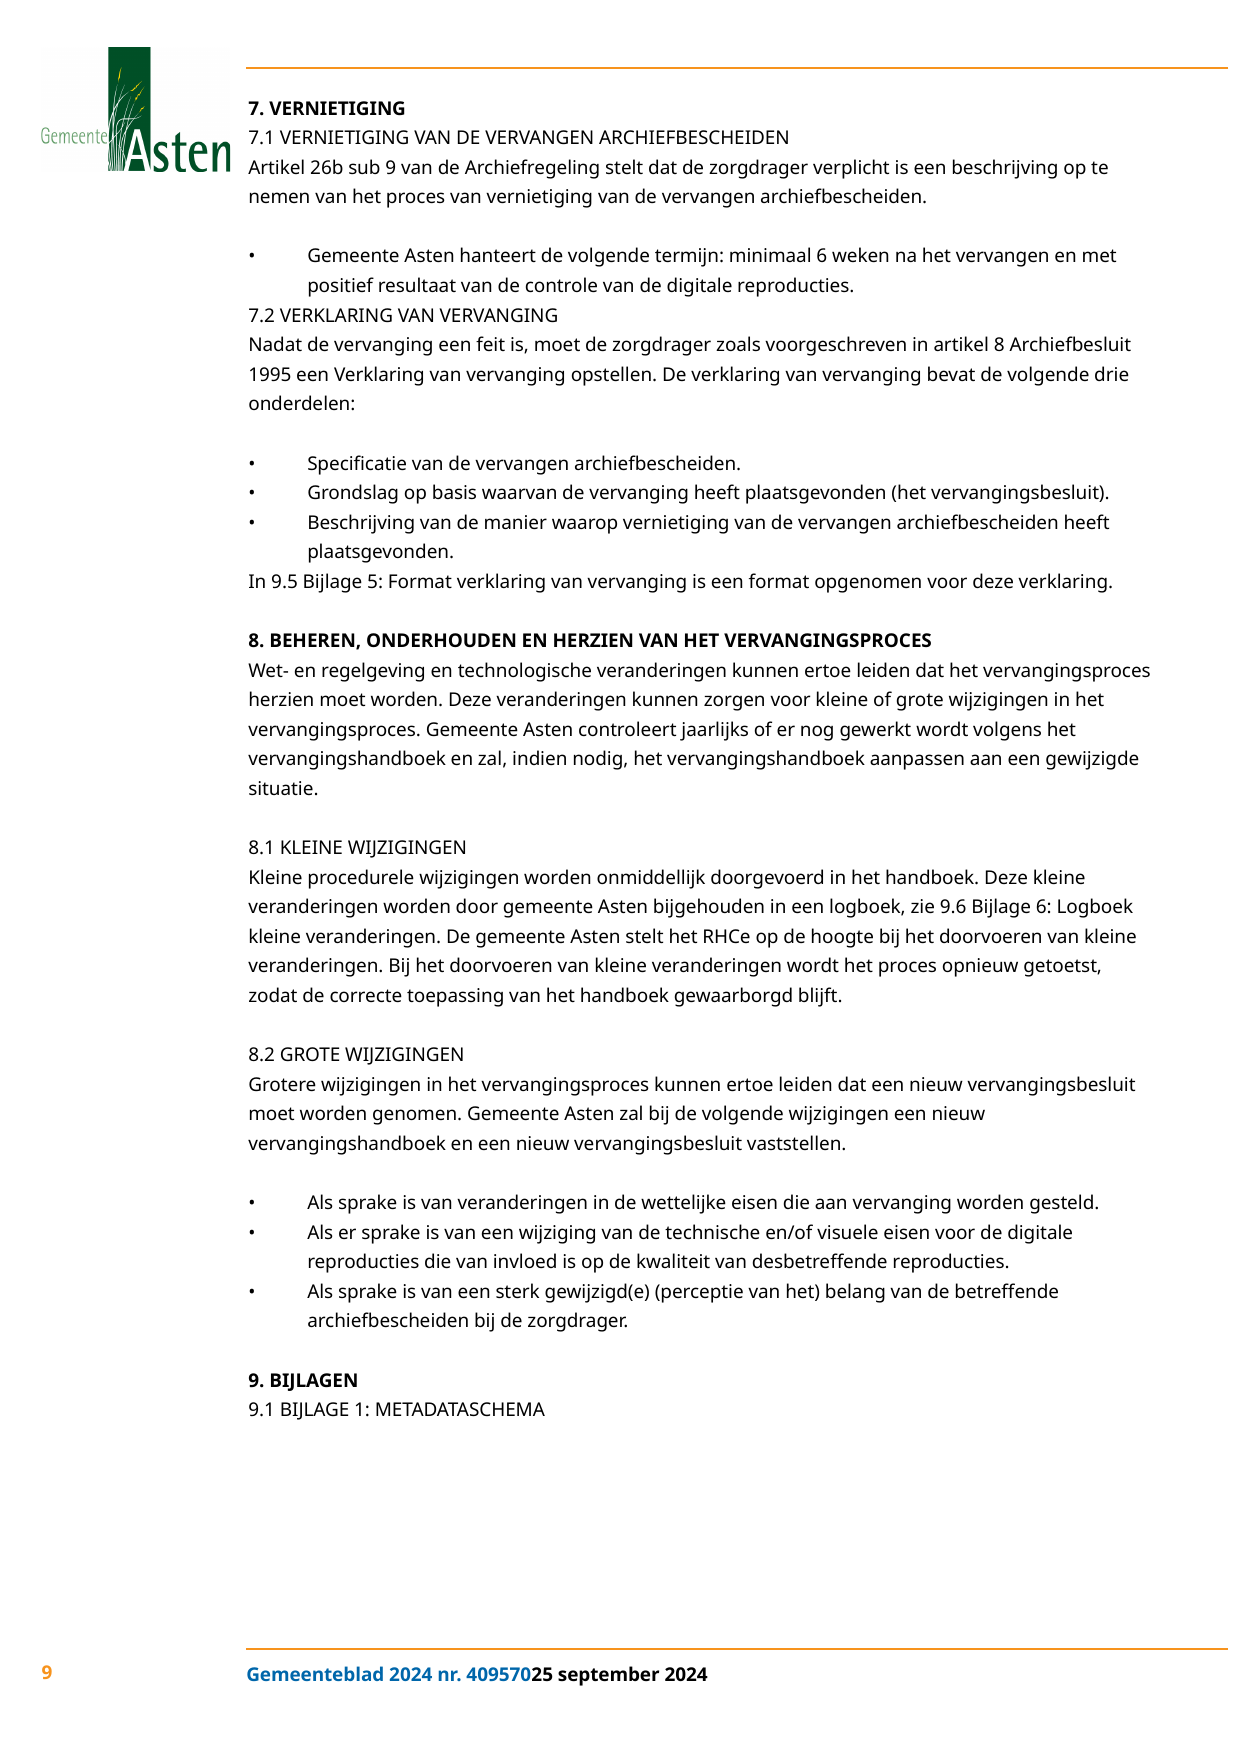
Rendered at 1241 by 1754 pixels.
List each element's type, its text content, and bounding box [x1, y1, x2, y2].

list Specificatie van de vervangen archiefbescheiden. [248, 450, 1152, 476]
list Grondslag op basis waarvan de vervanging heeft plaatsgevonden (het vervangingsbesluit). [248, 479, 1152, 505]
text 7.2 VERKLARING VAN VERVANGING [248, 302, 1152, 328]
list Als sprake is van veranderingen in de wettelijke eisen die aan vervanging worden gesteld. [248, 1189, 1152, 1215]
text 8.2 GROTE WIJZIGINGEN [248, 1041, 1152, 1067]
text 9. BIJLAGEN [248, 1367, 1152, 1393]
list Als er sprake is van een wijziging van de technische en/of visuele eisen voor de digitale reproducties die van invloed is op de kwaliteit van desbetreffende reproducties. [248, 1219, 1152, 1274]
text 9.1 BIJLAGE 1: METADATASCHEMA [248, 1396, 1152, 1422]
text 7. VERNIETIGING [248, 95, 1152, 121]
text Wet- en regelgeving en technologische veranderingen kunnen ertoe leiden dat het vervangingsproces herzien moet worden. Deze veranderingen kunnen zorgen voor kleine of grote wijzigingen in het vervangingsproces. Gemeente Asten controleert jaarlijks of er nog gewerkt wordt volgens het vervangingshandboek en zal, indien nodig, het vervangingshandboek aanpassen aan een gewijzigde situatie. [248, 657, 1152, 801]
text Grotere wijzigingen in het vervangingsproces kunnen ertoe leiden dat een nieuw vervangingsbesluit moet worden genomen. Gemeente Asten zal bij de volgende wijzigingen een nieuw vervangingshandboek en een nieuw vervangingsbesluit vaststellen. [248, 1071, 1152, 1156]
text Artikel 26b sub 9 van de Archiefregeling stelt dat de zorgdrager verplicht is een beschrijving op te nemen van het proces van vernietiging van de vervangen archiefbescheiden. [248, 154, 1152, 209]
list Beschrijving van de manier waarop vernietiging van de vervangen archiefbescheiden heeft plaatsgevonden. [248, 509, 1152, 564]
picture [41, 47, 231, 172]
list Gemeente Asten hanteert de volgende termijn: minimaal 6 weken na het vervangen en met positief resultaat van de controle van de digitale reproducties. [248, 243, 1152, 298]
text In 9.5 Bijlage 5: Format verklaring van vervanging is een format opgenomen voor deze verklaring. [248, 568, 1152, 594]
text Kleine procedurele wijzigingen worden onmiddellijk doorgevoerd in het handboek. Deze kleine veranderingen worden door gemeente Asten bijgehouden in een logboek, zie 9.6 Bijlage 6: Logboek kleine veranderingen. De gemeente Asten stelt het RHCe op de hoogte bij het doorvoeren van kleine veranderingen. Bij het doorvoeren van kleine veranderingen wordt het proces opnieuw getoetst, zodat de correcte toepassing van het handboek gewaarborgd blijft. [248, 864, 1152, 1008]
text 8.1 KLEINE WIJZIGINGEN [248, 834, 1152, 860]
text 8. BEHEREN, ONDERHOUDEN EN HERZIEN VAN HET VERVANGINGSPROCES [248, 627, 1152, 653]
list Als sprake is van een sterk gewijzigd(e) (perceptie van het) belang van de betreffende archiefbescheiden bij de zorgdrager. [248, 1278, 1152, 1333]
text Nadat de vervanging een feit is, moet de zorgdrager zoals voorgeschreven in artikel 8 Archiefbesluit 1995 een Verklaring van vervanging opstellen. De verklaring van vervanging bevat de volgende drie onderdelen: [248, 331, 1152, 416]
text 7.1 VERNIETIGING VAN DE VERVANGEN ARCHIEFBESCHEIDEN [248, 124, 1152, 150]
